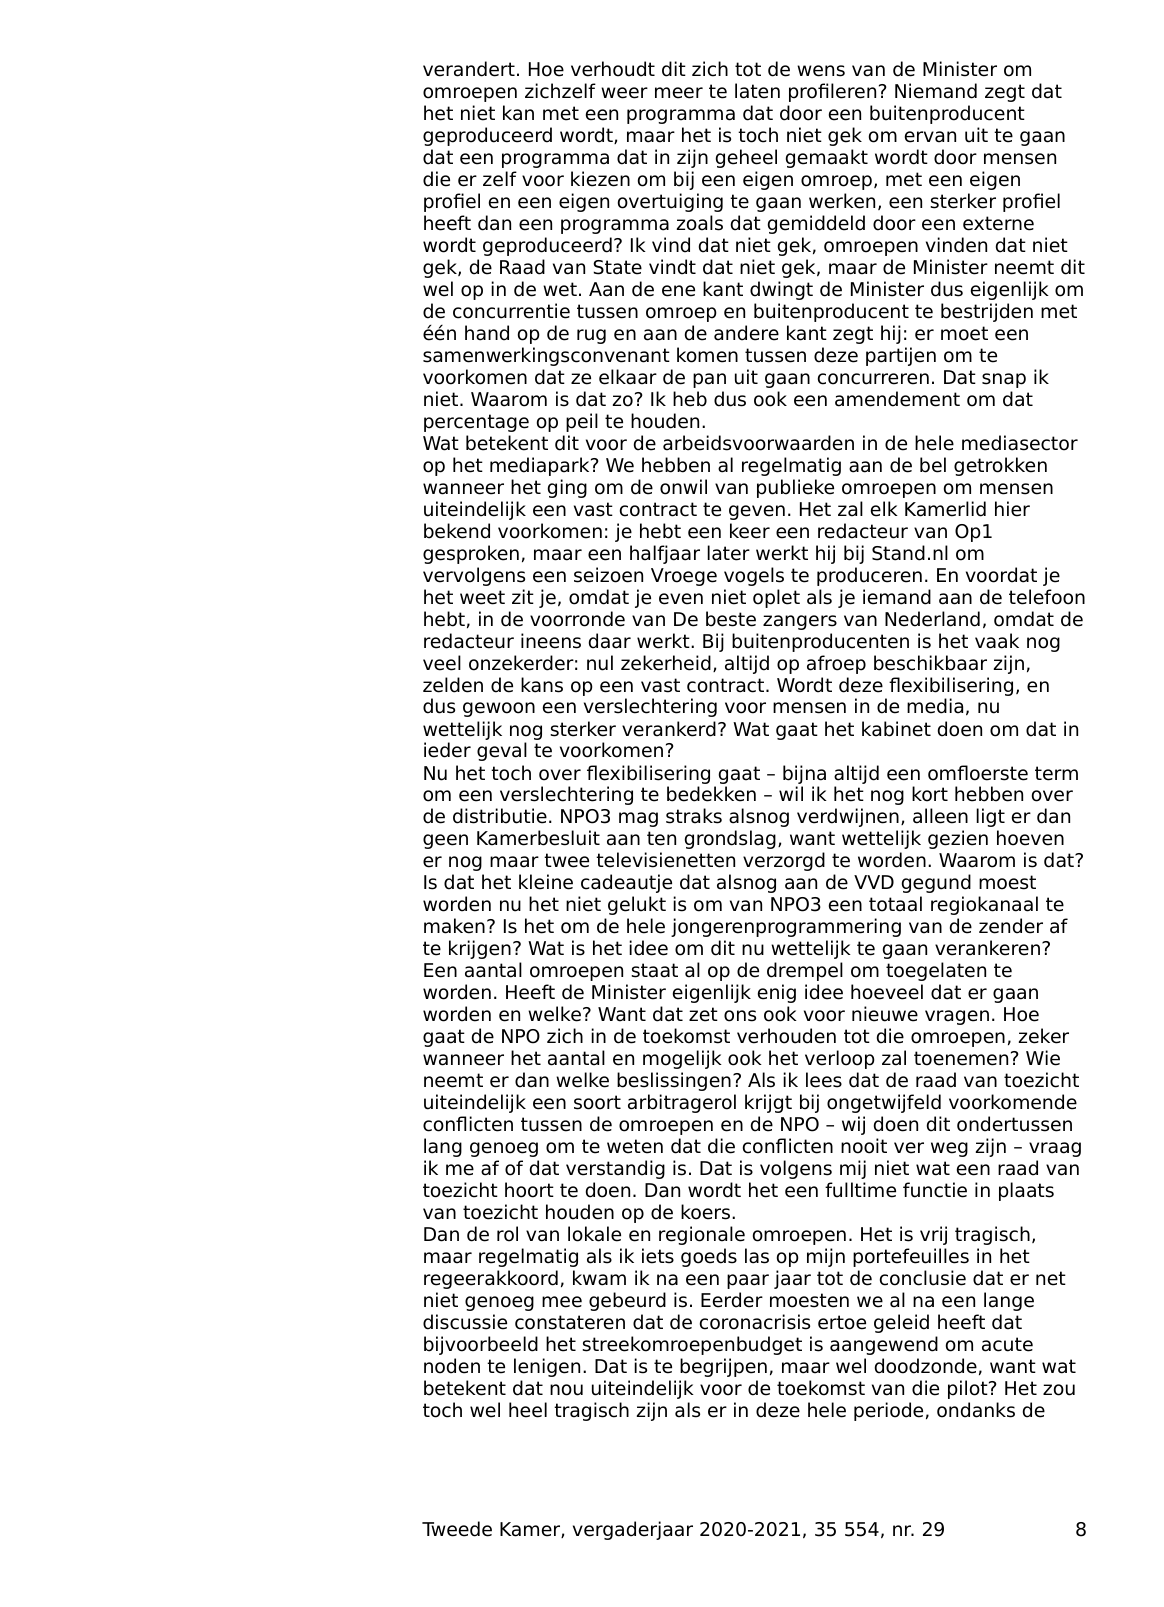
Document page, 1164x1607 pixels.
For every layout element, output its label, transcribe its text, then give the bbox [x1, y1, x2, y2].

text Wat betekent dit voor de arbeidsvoorwaarden in de hele mediasector op het mediapark? We hebben al regelmatig aan de bel getrokken wanneer het ging om de onwil van publieke omroepen om mensen uiteindelijk een vast contract te geven. Het zal elk Kamerlid hier bekend voorkomen: je hebt een keer een redacteur van Op1 gesproken, maar een halfjaar later werkt hij bij Stand.nl om vervolgens een seizoen Vroege vogels te produceren. En voordat je het weet zit je, omdat je even niet oplet als je iemand aan de telefoon hebt, in de voorronde van De beste zangers van Nederland, omdat de redacteur ineens daar werkt. Bij buitenproducenten is het vaak nog veel onzekerder: nul zekerheid, altijd op afroep beschikbaar zijn, zelden de kans op een vast contract. Wordt deze flexibilisering, en dus gewoon een verslechtering voor mensen in de media, nu wettelijk nog sterker verankerd? Wat gaat het kabinet doen om dat in ieder geval te voorkomen? [422, 433, 1087, 762]
text verandert. Hoe verhoudt dit zich tot de wens van de Minister om omroepen zichzelf weer meer te laten profileren? Niemand zegt dat het niet kan met een programma dat door een buitenproducent geproduceerd wordt, maar het is toch niet gek om ervan uit te gaan dat een programma dat in zijn geheel gemaakt wordt door mensen die er zelf voor kiezen om bij een eigen omroep, met een eigen profiel en een eigen overtuiging te gaan werken, een sterker profiel heeft dan een programma zoals dat gemiddeld door een externe wordt geproduceerd? Ik vind dat niet gek, omroepen vinden dat niet gek, de Raad van State vindt dat niet gek, maar de Minister neemt dit wel op in de wet. Aan de ene kant dwingt de Minister dus eigenlijk om de concurrentie tussen omroep en buitenproducent te bestrijden met één hand op de rug en aan de andere kant zegt hij: er moet een samenwerkingsconvenant komen tussen deze partijen om te voorkomen dat ze elkaar de pan uit gaan concurreren. Dat snap ik niet. Waarom is dat zo? Ik heb dus ook een amendement om dat percentage op peil te houden. [422, 59, 1087, 433]
text Nu het toch over flexibilisering gaat – bijna altijd een omfloerste term om een verslechtering te bedekken – wil ik het nog kort hebben over de distributie. NPO3 mag straks alsnog verdwijnen, alleen ligt er dan geen Kamerbesluit aan ten grondslag, want wettelijk gezien hoeven er nog maar twee televisienetten verzorgd te worden. Waarom is dat? Is dat het kleine cadeautje dat alsnog aan de VVD gegund moest worden nu het niet gelukt is om van NPO3 een totaal regiokanaal te maken? Is het om de hele jongerenprogrammering van de zender af te krijgen? Wat is het idee om dit nu wettelijk te gaan verankeren? Een aantal omroepen staat al op de drempel om toegelaten te worden. Heeft de Minister eigenlijk enig idee hoeveel dat er gaan worden en welke? Want dat zet ons ook voor nieuwe vragen. Hoe gaat de NPO zich in de toekomst verhouden tot die omroepen, zeker wanneer het aantal en mogelijk ook het verloop zal toenemen? Wie neemt er dan welke beslissingen? Als ik lees dat de raad van toezicht uiteindelijk een soort arbitragerol krijgt bij ongetwijfeld voorkomende conflicten tussen de omroepen en de NPO – wij doen dit ondertussen lang genoeg om te weten dat die conflicten nooit ver weg zijn – vraag ik me af of dat verstandig is. Dat is volgens mij niet wat een raad van toezicht hoort te doen. Dan wordt het een fulltime functie in plaats van toezicht houden op de koers. [422, 762, 1087, 1224]
text Dan de rol van lokale en regionale omroepen. Het is vrij tragisch, maar regelmatig als ik iets goeds las op mijn portefeuilles in het regeerakkoord, kwam ik na een paar jaar tot de conclusie dat er net niet genoeg mee gebeurd is. Eerder moesten we al na een lange discussie constateren dat de coronacrisis ertoe geleid heeft dat bijvoorbeeld het streekomroepenbudget is aangewend om acute noden te lenigen. Dat is te begrijpen, maar wel doodzonde, want wat betekent dat nou uiteindelijk voor de toekomst van die pilot? Het zou toch wel heel tragisch zijn als er in deze hele periode, ondanks de [422, 1224, 1087, 1422]
